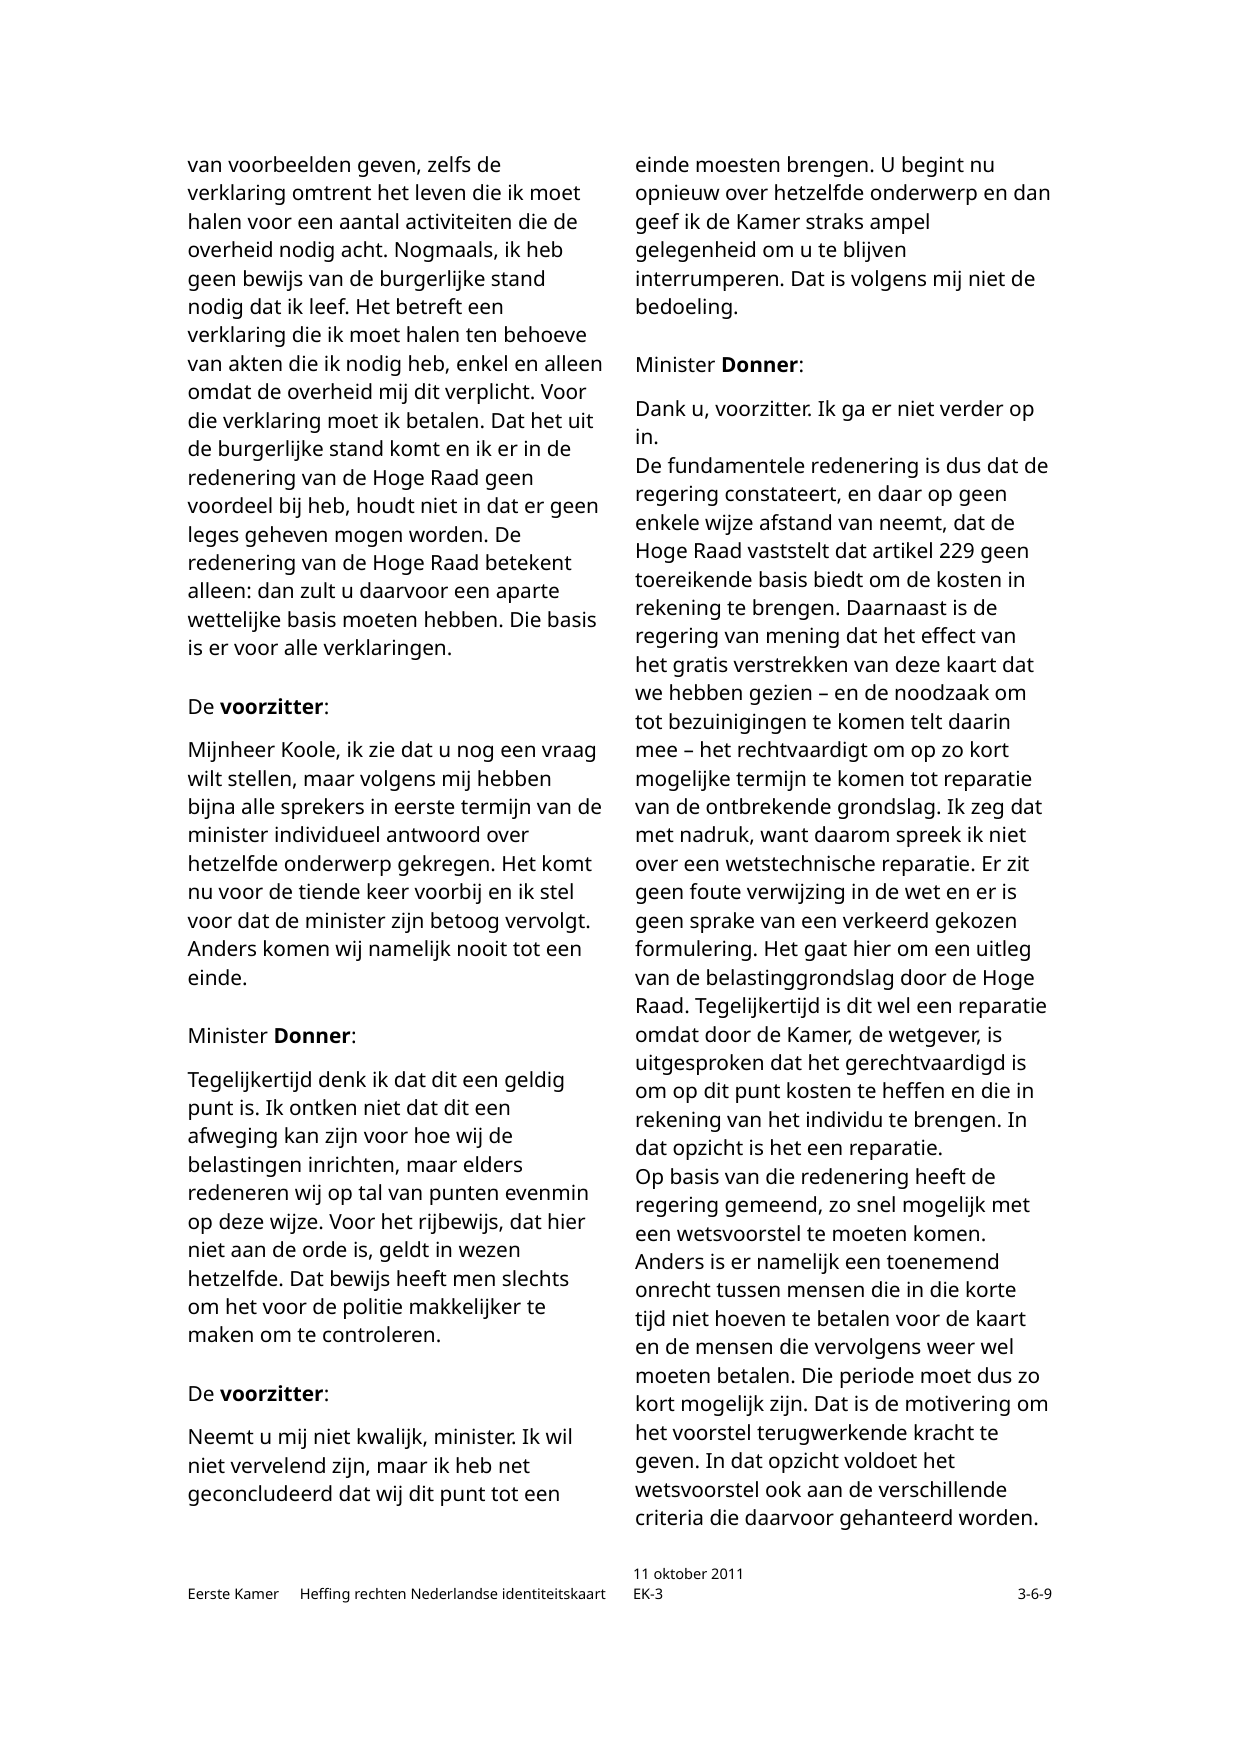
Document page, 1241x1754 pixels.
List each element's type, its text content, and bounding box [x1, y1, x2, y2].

text Mijnheer Koole, ik zie dat u nog een vraag wilt stellen, maar volgens mij hebben bijna alle sprekers in eerste termijn van de minister individueel antwoord over hetzelfde onderwerp gekregen. Het komt nu voor de tiende keer voorbij en ik stel voor dat de minister zijn betoog vervolgt. Anders komen wij namelijk nooit tot een einde. [187, 735, 605, 991]
text De voorzitter: [187, 1379, 605, 1407]
text De fundamentele redenering is dus dat de regering constateert, en daar op geen enkele wijze afstand van neemt, dat de Hoge Raad vaststelt dat artikel 229 geen toereikende basis biedt om de kosten in rekening te brengen. Daarnaast is de regering van mening dat het effect van het gratis verstrekken van deze kaart dat we hebben gezien – en de noodzaak om tot bezuinigingen te komen telt daarin mee – het rechtvaardigt om op zo kort mogelijke termijn te komen tot reparatie van de ontbrekende grondslag. Ik zeg dat met nadruk, want daarom spreek ik niet over een wetstechnische reparatie. Er zit geen foute verwijzing in de wet en er is geen sprake van een verkeerd gekozen formulering. Het gaat hier om een uitleg van de belastinggrondslag door de Hoge Raad. Tegelijkertijd is dit wel een reparatie omdat door de Kamer, de wetgever, is uitgesproken dat het gerechtvaardigd is om op dit punt kosten te heffen en die in rekening van het individu te brengen. In dat opzicht is het een reparatie. [635, 451, 1053, 1162]
text De voorzitter: [187, 692, 605, 720]
text einde moesten brengen. U begint nu opnieuw over hetzelfde onderwerp en dan geef ik de Kamer straks ampel gelegenheid om u te blijven interrumperen. Dat is volgens mij niet de bedoeling. [635, 150, 1053, 321]
text Tegelijkertijd denk ik dat dit een geldig punt is. Ik ontken niet dat dit een afweging kan zijn voor hoe wij de belastingen inrichten, maar elders redeneren wij op tal van punten evenmin op deze wijze. Voor het rijbewijs, dat hier niet aan de orde is, geldt in wezen hetzelfde. Dat bewijs heeft men slechts om het voor de politie makkelijker te maken om te controleren. [187, 1065, 605, 1349]
text van voorbeelden geven, zelfs de verklaring omtrent het leven die ik moet halen voor een aantal activiteiten die de overheid nodig acht. Nogmaals, ik heb geen bewijs van de burgerlijke stand nodig dat ik leef. Het betreft een verklaring die ik moet halen ten behoeve van akten die ik nodig heb, enkel en alleen omdat de overheid mij dit verplicht. Voor die verklaring moet ik betalen. Dat het uit de burgerlijke stand komt en ik er in de redenering van de Hoge Raad geen voordeel bij heb, houdt niet in dat er geen leges geheven mogen worden. De redenering van de Hoge Raad betekent alleen: dan zult u daarvoor een aparte wettelijke basis moeten hebben. Die basis is er voor alle verklaringen. [187, 150, 605, 662]
text Dank u, voorzitter. Ik ga er niet verder op in. [635, 394, 1053, 451]
text Op basis van die redenering heeft de regering gemeend, zo snel mogelijk met een wetsvoorstel te moeten komen. Anders is er namelijk een toenemend onrecht tussen mensen die in die korte tijd niet hoeven te betalen voor de kaart en de mensen die vervolgens weer wel moeten betalen. Die periode moet dus zo kort mogelijk zijn. Dat is de motivering om het voorstel terugwerkende kracht te geven. In dat opzicht voldoet het wetsvoorstel ook aan de verschillende criteria die daarvoor gehanteerd worden. [635, 1162, 1053, 1532]
text Minister Donner: [187, 1021, 605, 1050]
text Neemt u mij niet kwalijk, minister. Ik wil niet vervelend zijn, maar ik heb net geconcludeerd dat wij dit punt tot een [187, 1422, 605, 1508]
text Minister Donner: [635, 351, 1053, 379]
